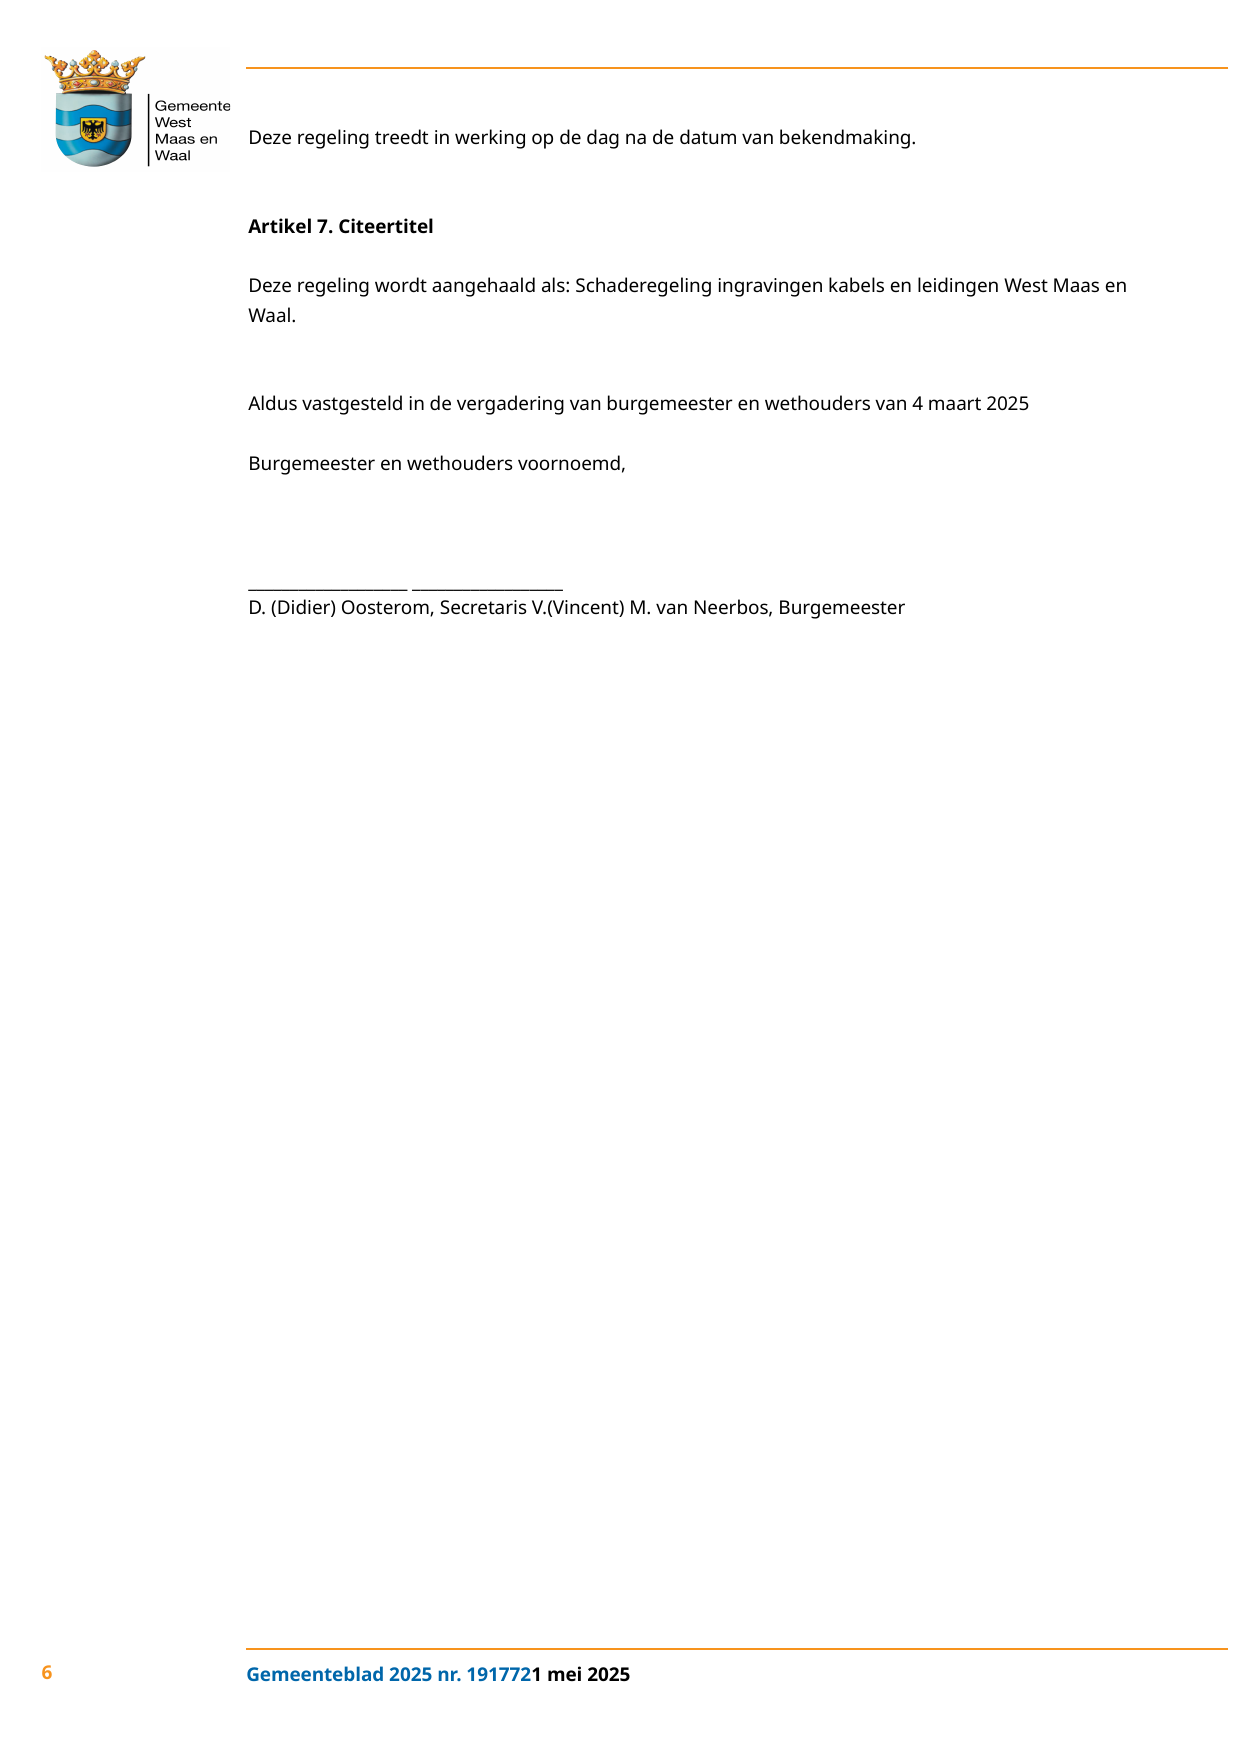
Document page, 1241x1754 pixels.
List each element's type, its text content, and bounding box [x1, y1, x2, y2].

text D. (Didier) Oosterom, Secretaris V.(Vincent) M. van Neerbos, Burgemeester [248, 594, 1152, 619]
picture [41, 47, 231, 172]
text Deze regeling wordt aangehaald als: Schaderegeling ingravingen kabels en leidingen West Maas en Waal. [248, 272, 1152, 328]
text Aldus vastgesteld in de vergadering van burgemeester en wethouders van 4 maart 2025 [248, 391, 1152, 416]
text Deze regeling treedt in werking op de dag na de datum van bekendmaking. [248, 124, 1152, 150]
text Artikel 7. Citeertitel [248, 213, 1152, 239]
text ___________________ __________________ [248, 568, 1152, 594]
text Burgemeester en wethouders voornoemd, [248, 450, 1152, 476]
